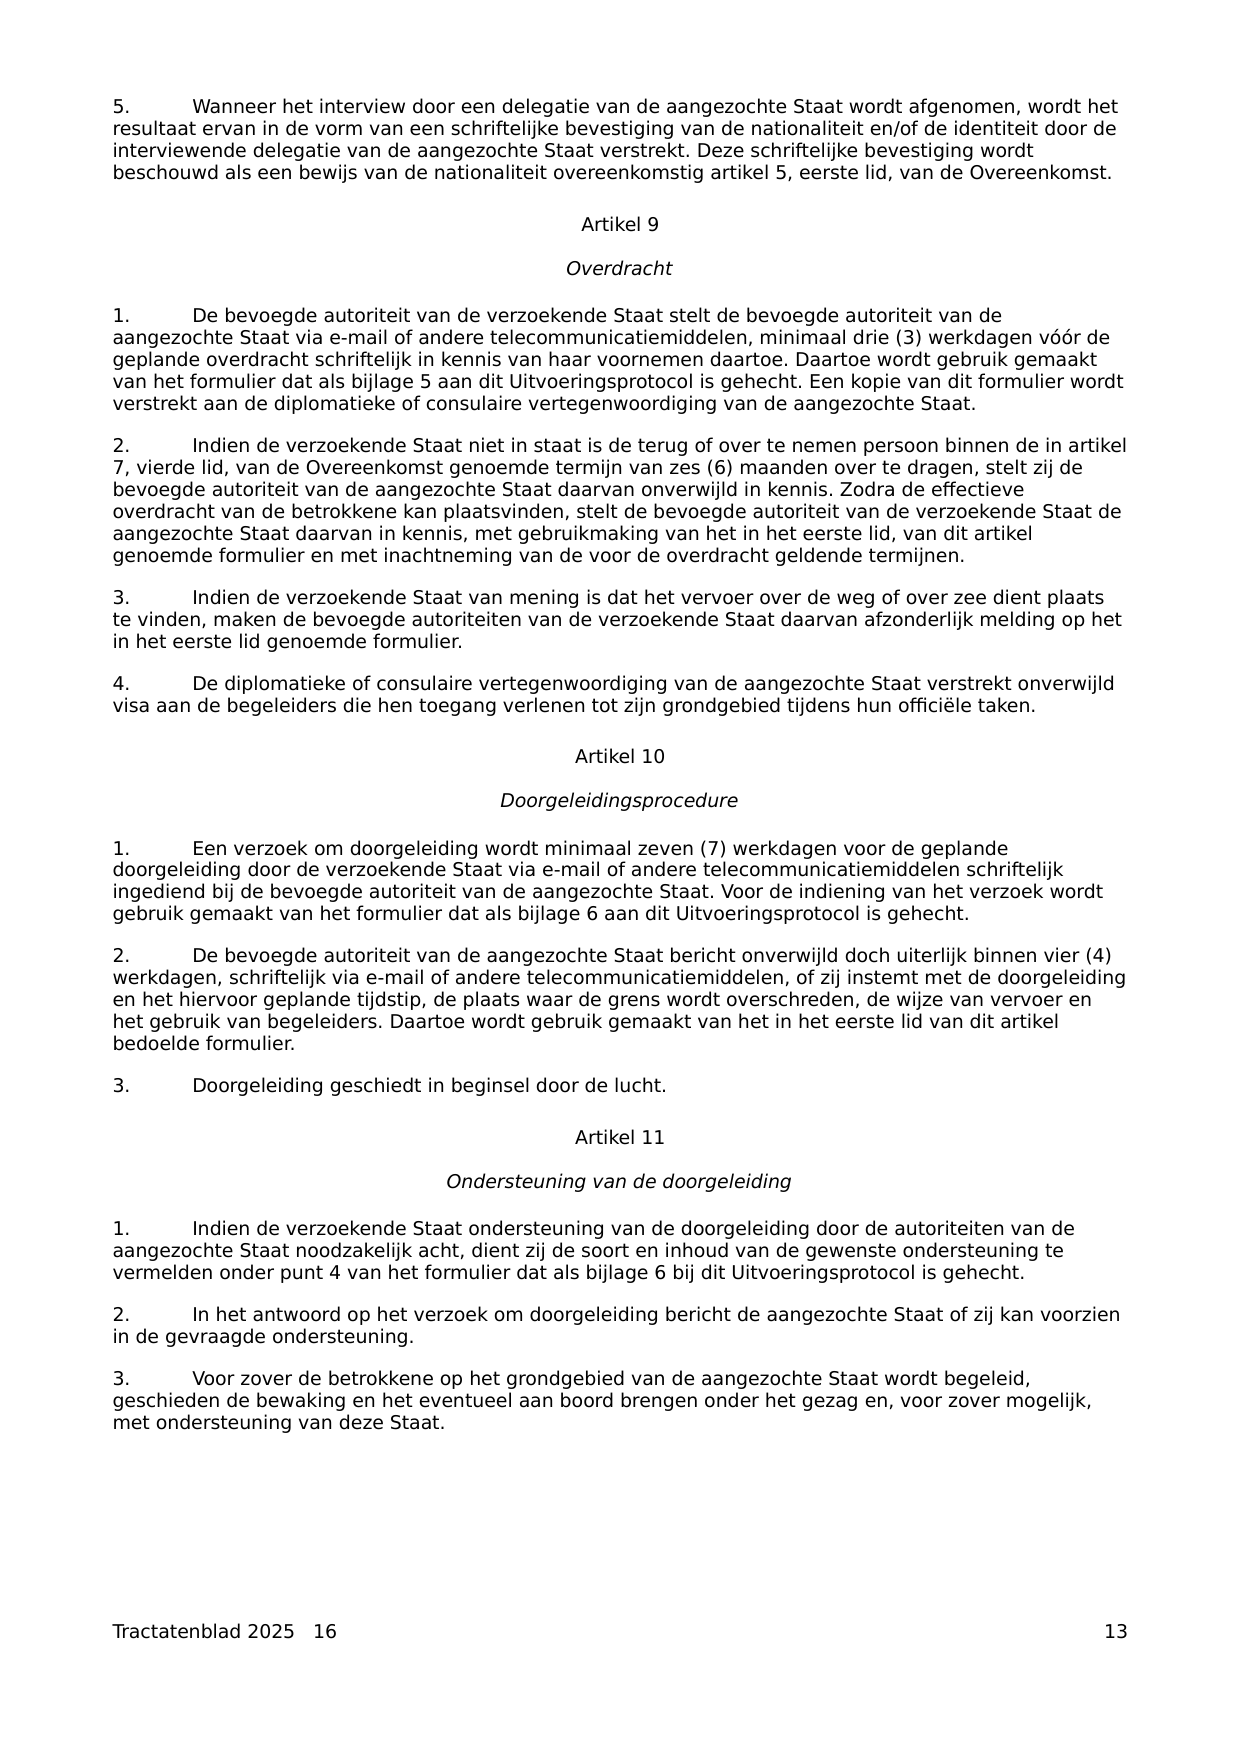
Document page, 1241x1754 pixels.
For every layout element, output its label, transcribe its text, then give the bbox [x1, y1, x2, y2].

subtitle Artikel 9 Overdracht [112, 214, 1128, 280]
text 2. In het antwoord op het verzoek om doorgeleiding bericht de aangezochte Staat of zij kan voorzien in de gevraagde ondersteuning. [112, 1304, 1128, 1348]
subtitle Artikel 11 Ondersteuning van de doorgeleiding [112, 1127, 1128, 1193]
text 3. Indien de verzoekende Staat van mening is dat het vervoer over de weg of over zee dient plaats te vinden, maken de bevoegde autoriteiten van de verzoekende Staat daarvan afzonderlijk melding op het in het eerste lid genoemde formulier. [112, 587, 1128, 652]
text 3. Voor zover de betrokkene op het grondgebied van de aangezochte Staat wordt begeleid, geschieden de bewaking en het eventueel aan boord brengen onder het gezag en, voor zover mogelijk, met ondersteuning van deze Staat. [112, 1368, 1128, 1434]
text 1. Een verzoek om doorgeleiding wordt minimaal zeven (7) werkdagen voor de geplande doorgeleiding door de verzoekende Staat via e-mail of andere telecommunicatiemiddelen schriftelijk ingediend bij de bevoegde autoriteit van de aangezochte Staat. Voor de indiening van het verzoek wordt gebruik gemaakt van het formulier dat als bijlage 6 aan dit Uitvoeringsprotocol is gehecht. [112, 837, 1128, 925]
text 1. De bevoegde autoriteit van de verzoekende Staat stelt de bevoegde autoriteit van de aangezochte Staat via e-mail of andere telecommunicatiemiddelen, minimaal drie (3) werkdagen vóór de geplande overdracht schriftelijk in kennis van haar voornemen daartoe. Daartoe wordt gebruik gemaakt van het formulier dat als bijlage 5 aan dit Uitvoeringsprotocol is gehecht. Een kopie van dit formulier wordt verstrekt aan de diplomatieke of consulaire vertegenwoordiging van de aangezochte Staat. [112, 305, 1128, 415]
text 4. De diplomatieke of consulaire vertegenwoordiging van de aangezochte Staat verstrekt onverwijld visa aan de begeleiders die hen toegang verlenen tot zijn grondgebied tijdens hun officiële taken. [112, 672, 1128, 716]
subtitle Artikel 10 Doorgeleidingsprocedure [112, 746, 1128, 812]
text 5. Wanneer het interview door een delegatie van de aangezochte Staat wordt afgenomen, wordt het resultaat ervan in de vorm van een schriftelijke bevestiging van de nationaliteit en/of de identiteit door de interviewende delegatie van de aangezochte Staat verstrekt. Deze schriftelijke bevestiging wordt beschouwd als een bewijs van de nationaliteit overeenkomstig artikel 5, eerste lid, van de Overeenkomst. [112, 96, 1128, 184]
text 2. De bevoegde autoriteit van de aangezochte Staat bericht onverwijld doch uiterlijk binnen vier (4) werkdagen, schriftelijk via e-mail of andere telecommunicatiemiddelen, of zij instemt met de doorgeleiding en het hiervoor geplande tijdstip, de plaats waar de grens wordt overschreden, de wijze van vervoer en het gebruik van begeleiders. Daartoe wordt gebruik gemaakt van het in het eerste lid van dit artikel bedoelde formulier. [112, 945, 1128, 1055]
text 3. Doorgeleiding geschiedt in beginsel door de lucht. [112, 1075, 1128, 1097]
text 2. Indien de verzoekende Staat niet in staat is de terug of over te nemen persoon binnen de in artikel 7, vierde lid, van de Overeenkomst genoemde termijn van zes (6) maanden over te dragen, stelt zij de bevoegde autoriteit van de aangezochte Staat daarvan onverwijld in kennis. Zodra de effectieve overdracht van de betrokkene kan plaatsvinden, stelt de bevoegde autoriteit van de verzoekende Staat de aangezochte Staat daarvan in kennis, met gebruikmaking van het in het eerste lid, van dit artikel genoemde formulier en met inachtneming van de voor de overdracht geldende termijnen. [112, 435, 1128, 567]
text 1. Indien de verzoekende Staat ondersteuning van de doorgeleiding door de autoriteiten van de aangezochte Staat noodzakelijk acht, dient zij de soort en inhoud van de gewenste ondersteuning te vermelden onder punt 4 van het formulier dat als bijlage 6 bij dit Uitvoeringsprotocol is gehecht. [112, 1218, 1128, 1284]
